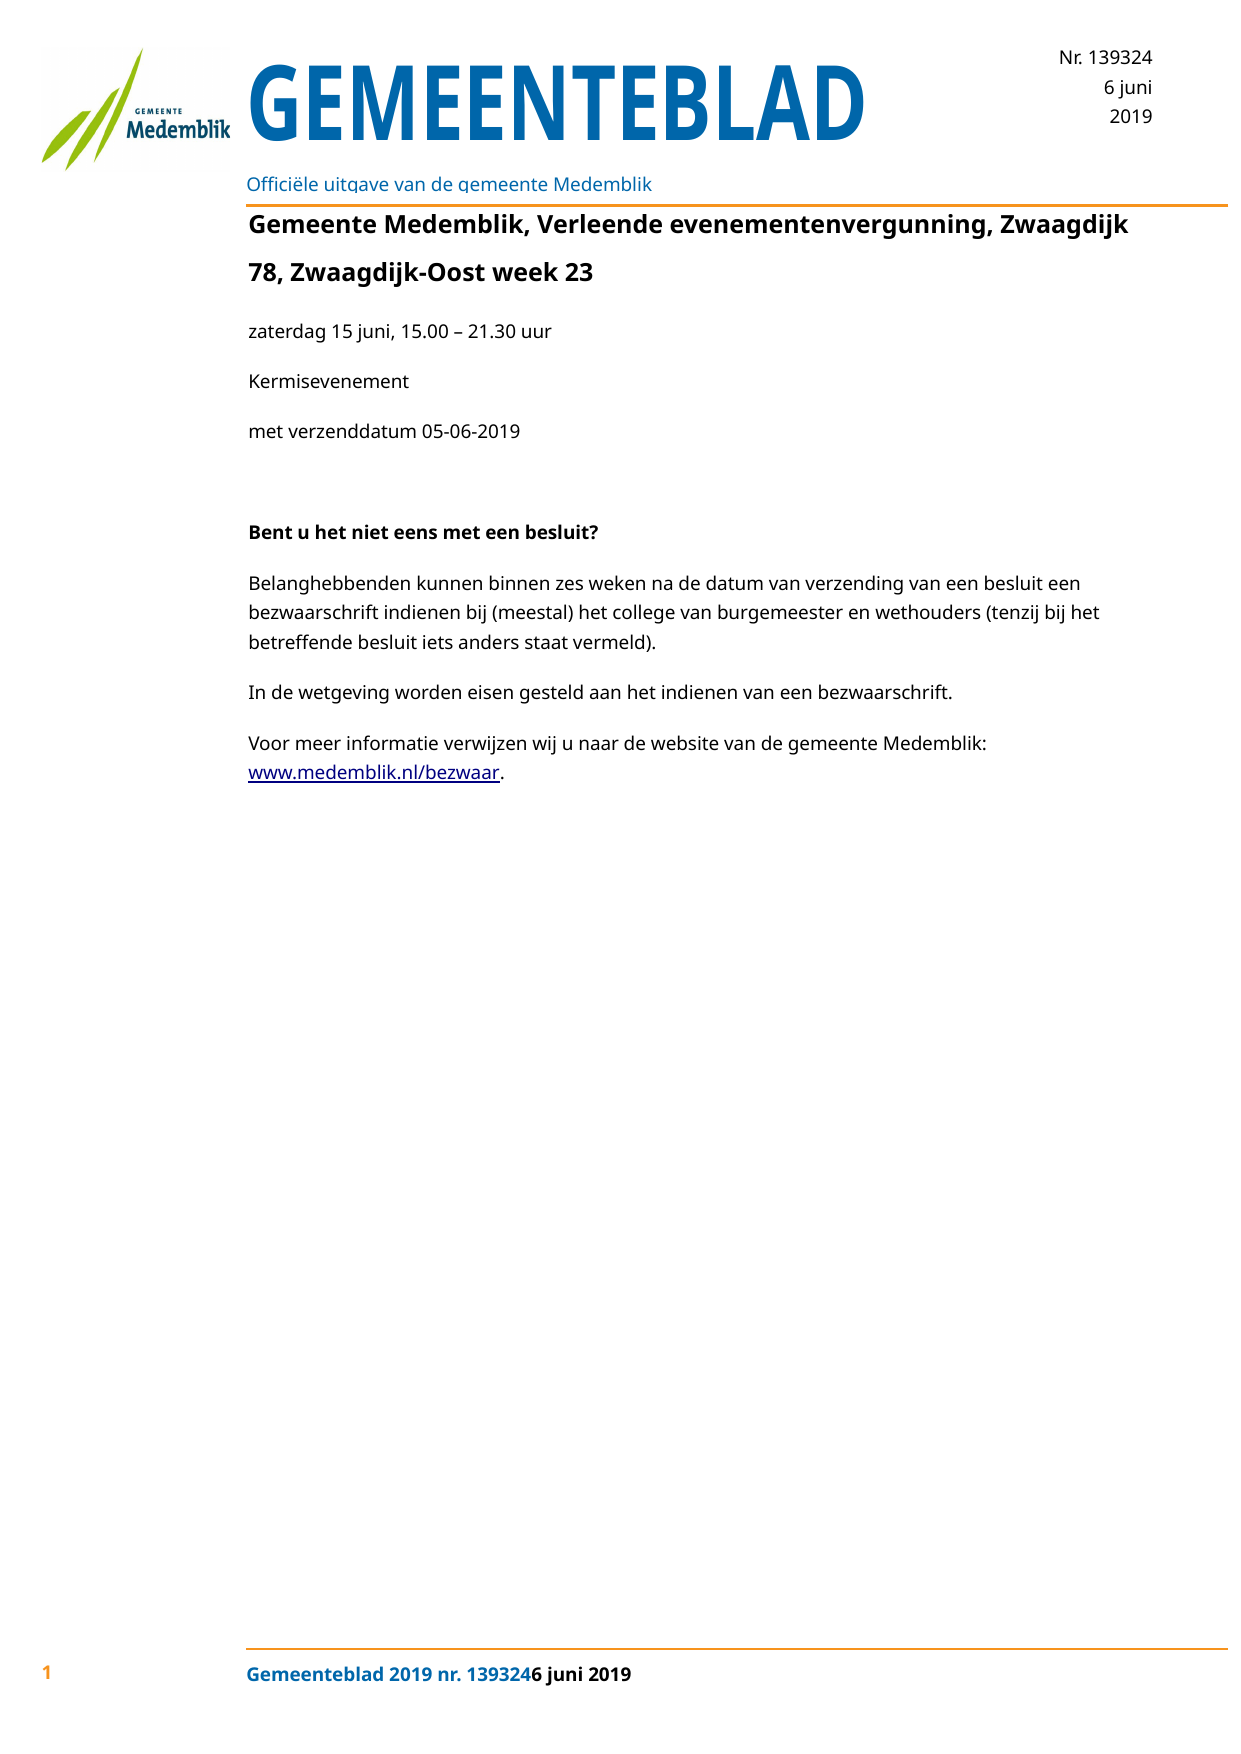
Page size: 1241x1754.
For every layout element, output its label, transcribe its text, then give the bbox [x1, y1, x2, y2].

text Voor meer informatie verwijzen wij u naar de website van de gemeente Medemblik: www.medemblik.nl/bezwaar. [248, 730, 1152, 785]
text zaterdag 15 juni, 15.00 – 21.30 uur [248, 318, 1152, 344]
text Gemeente Medemblik, Verleende evenementenvergunning, Zwaagdijk 78, Zwaagdijk-Oost week 23 [248, 207, 1152, 288]
text In de wetgeving worden eisen gesteld aan het indienen van een bezwaarschrift. [248, 679, 1152, 705]
text Belanghebbenden kunnen binnen zes weken na de datum van verzending van een besluit een bezwaarschrift indienen bij (meestal) het college van burgemeester en wethouders (tenzij bij het betreffende besluit iets anders staat vermeld). [248, 570, 1152, 655]
text met verzenddatum 05-06-2019 [248, 419, 1152, 444]
text Kermisevenement [248, 368, 1152, 394]
text Bent u het niet eens met een besluit? [248, 519, 1152, 545]
picture [41, 47, 231, 172]
